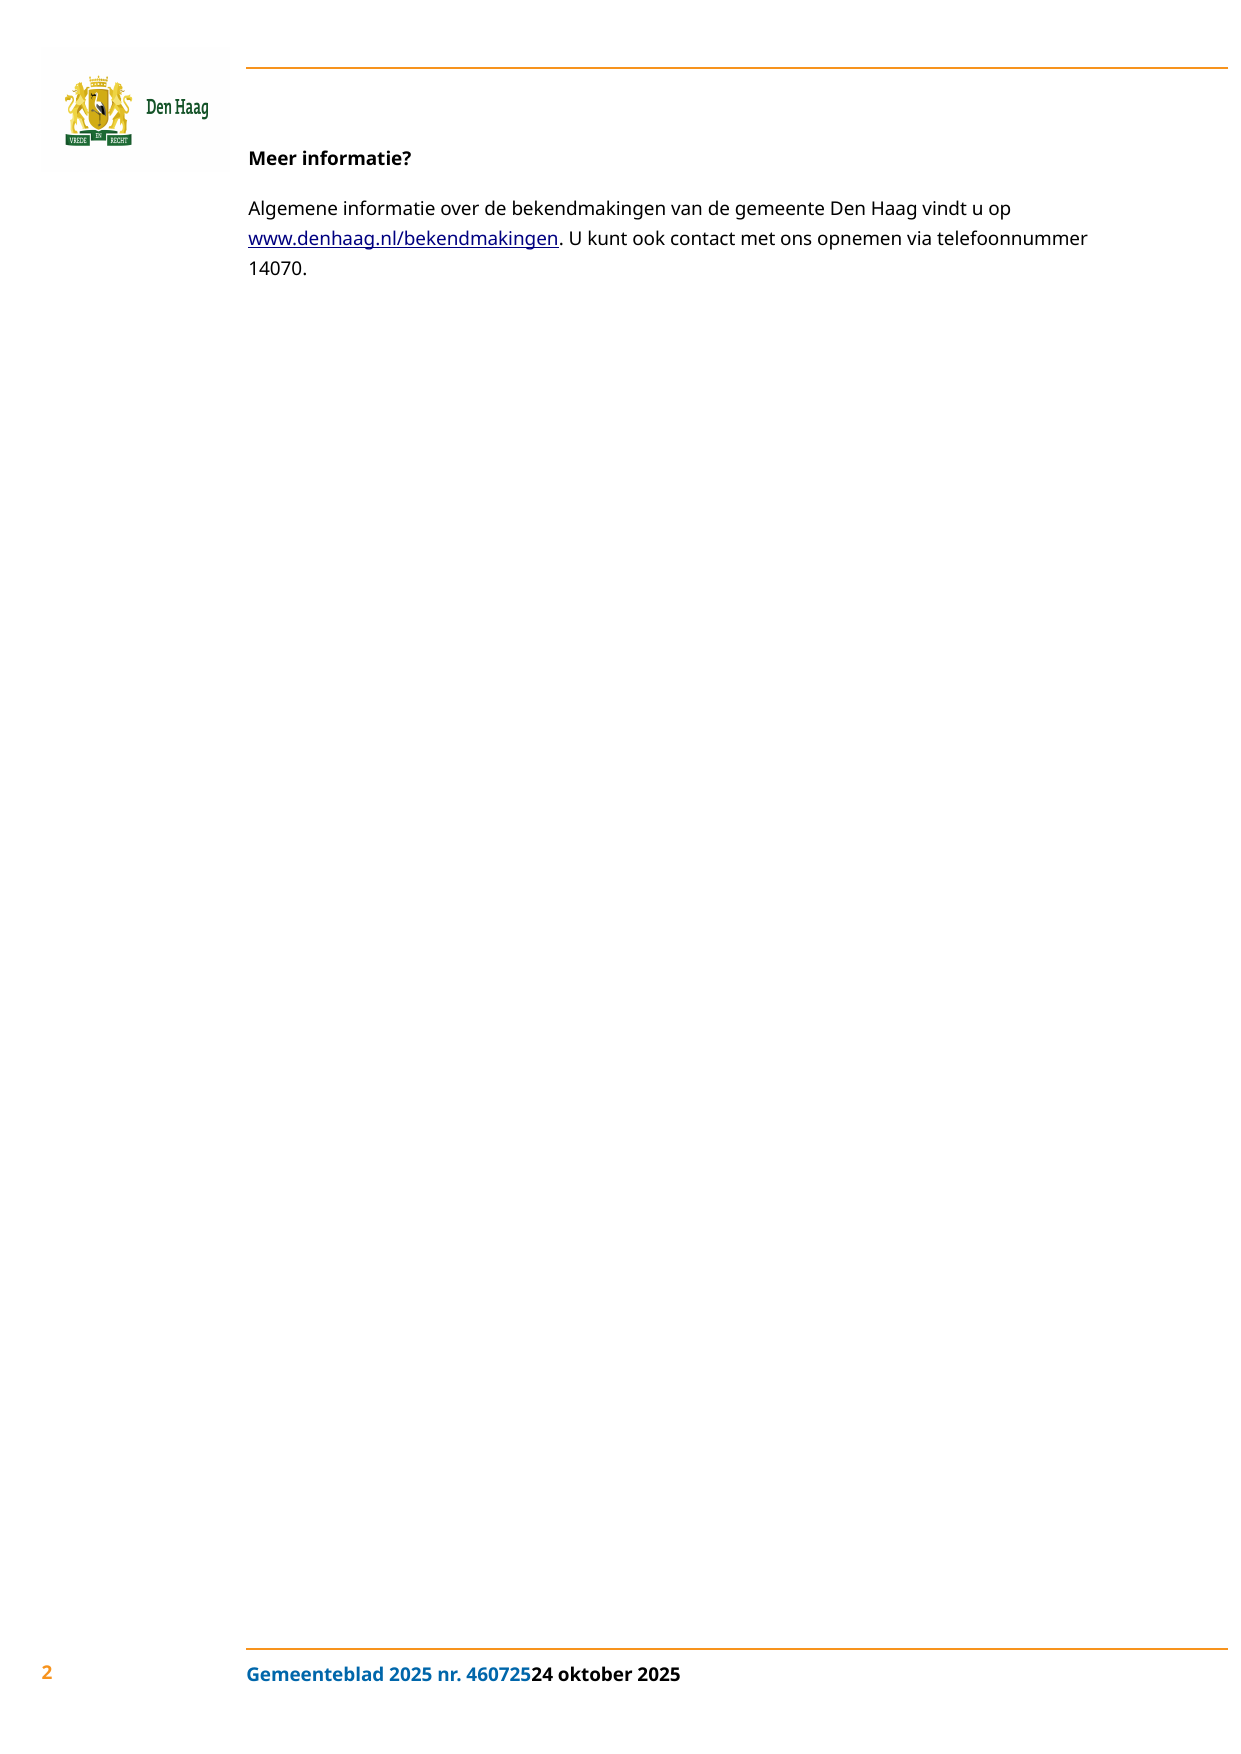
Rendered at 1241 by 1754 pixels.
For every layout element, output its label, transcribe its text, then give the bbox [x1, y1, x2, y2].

text Algemene informatie over de bekendmakingen van de gemeente Den Haag vindt u op www.denhaag.nl/bekendmakingen. U kunt ook contact met ons opnemen via telefoonnummer 14070. [248, 196, 1152, 281]
picture [41, 47, 231, 172]
text Meer informatie? [248, 145, 1152, 171]
